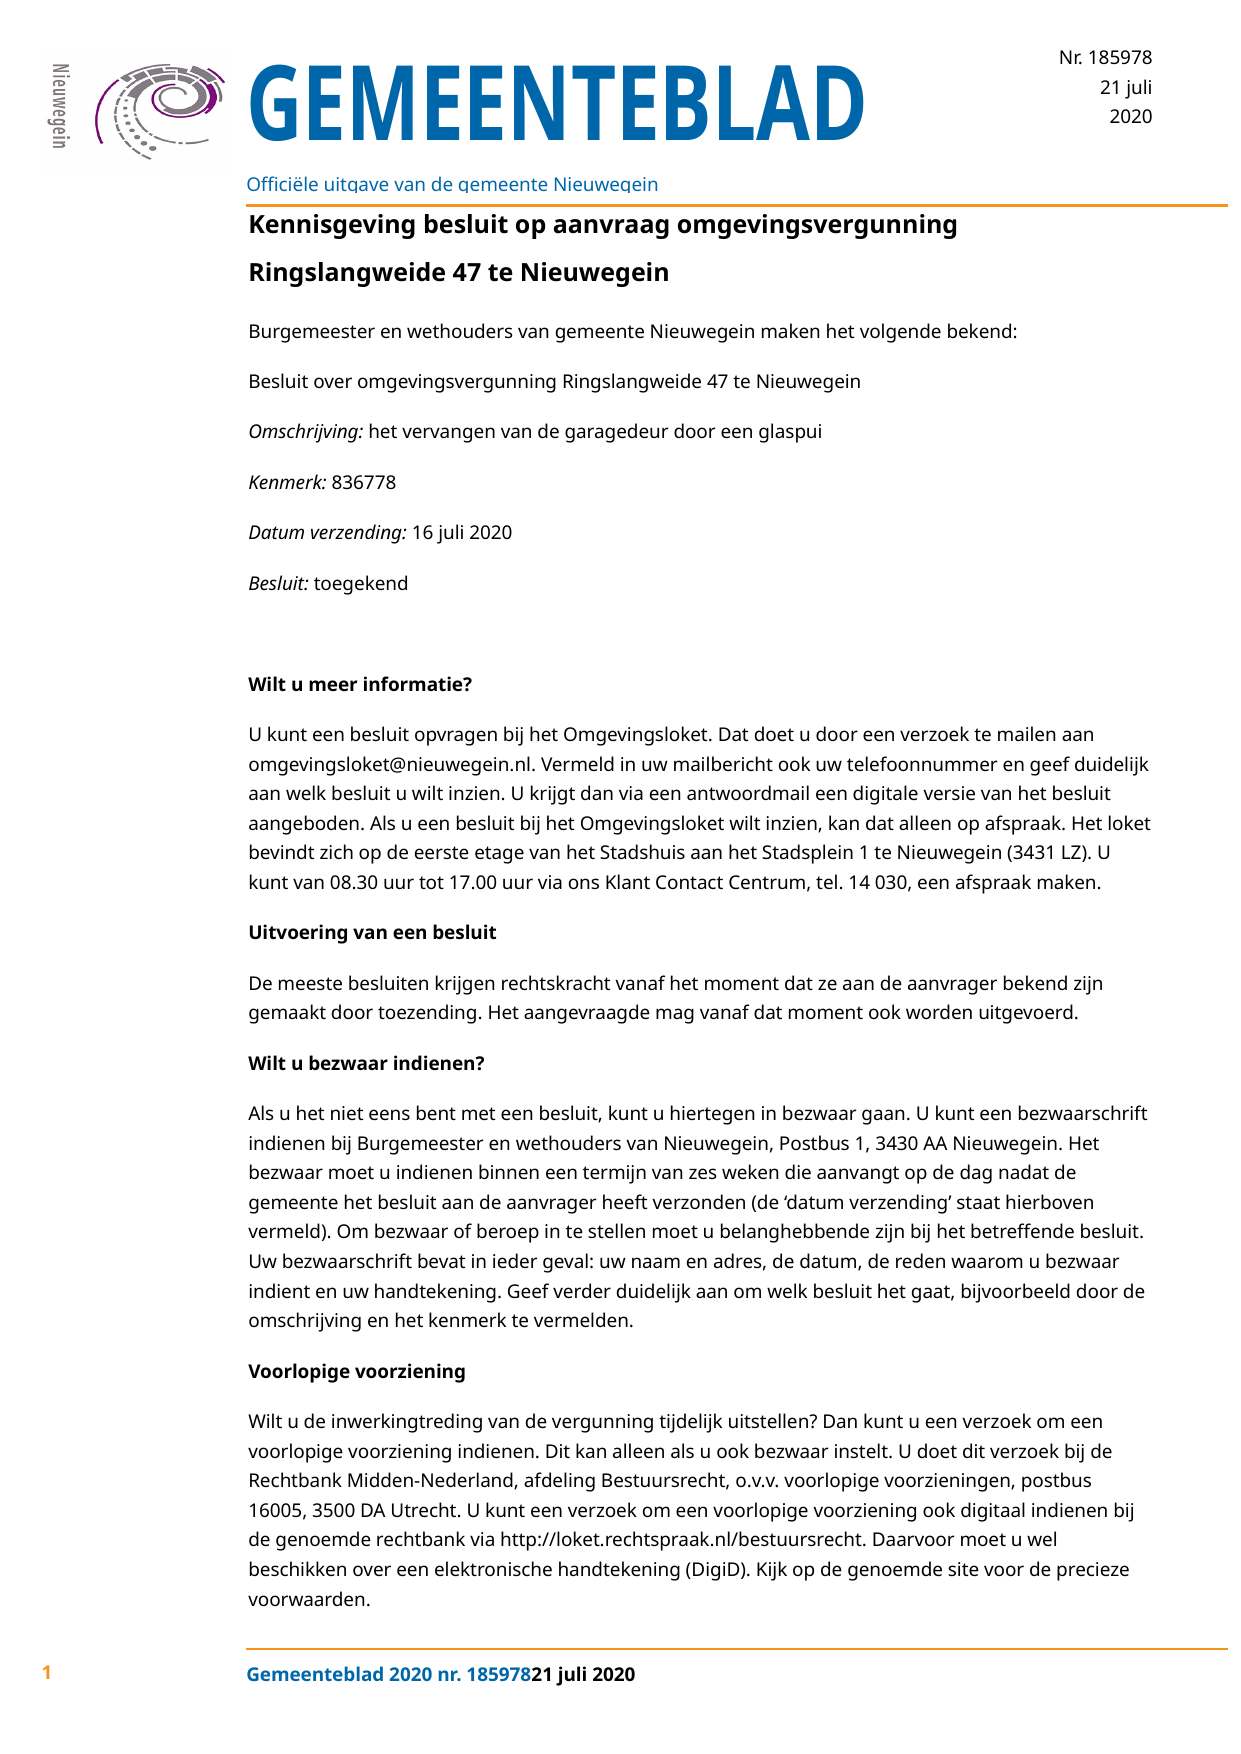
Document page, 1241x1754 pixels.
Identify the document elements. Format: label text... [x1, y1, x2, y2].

text Voorlopige voorziening [248, 1358, 1152, 1384]
text U kunt een besluit opvragen bij het Omgevingsloket. Dat doet u door een verzoek te mailen aan omgevingsloket@nieuwegein.nl. Vermeld in uw mailbericht ook uw telefoonnummer en geef duidelijk aan welk besluit u wilt inzien. U krijgt dan via een antwoordmail een digitale versie van het besluit aangeboden. Als u een besluit bij het Omgevingsloket wilt inzien, kan dat alleen op afspraak. Het loket bevindt zich op de eerste etage van het Stadshuis aan het Stadsplein 1 te Nieuwegein (3431 LZ). U kunt van 08.30 uur tot 17.00 uur via ons Klant Contact Centrum, tel. 14 030, een afspraak maken. [248, 721, 1152, 895]
text Besluit over omgevingsvergunning Ringslangweide 47 te Nieuwegein [248, 368, 1152, 394]
text Wilt u de inwerkingtreding van de vergunning tijdelijk uitstellen? Dan kunt u een verzoek om een voorlopige voorziening indienen. Dit kan alleen als u ook bezwaar instelt. U doet dit verzoek bij de Rechtbank Midden-Nederland, afdeling Bestuursrecht, o.v.v. voorlopige voorzieningen, postbus 16005, 3500 DA Utrecht. U kunt een verzoek om een voorlopige voorziening ook digitaal indienen bij de genoemde rechtbank via http://loket.rechtspraak.nl/bestuursrecht. Daarvoor moet u wel beschikken over een elektronische handtekening (DigiD). Kijk op de genoemde site voor de precieze voorwaarden. [248, 1408, 1152, 1612]
text Datum verzending: 16 juli 2020 [248, 519, 1152, 545]
text Wilt u meer informatie? [248, 671, 1152, 697]
text De meeste besluiten krijgen rechtskracht vanaf het moment dat ze aan de aanvrager bekend zijn gemaakt door toezending. Het aangevraagde mag vanaf dat moment ook worden uitgevoerd. [248, 970, 1152, 1025]
text Kenmerk: 836778 [248, 469, 1152, 495]
text Besluit: toegekend [248, 570, 1152, 596]
text Burgemeester en wethouders van gemeente Nieuwegein maken het volgende bekend: [248, 318, 1152, 344]
text Uitvoering van een besluit [248, 919, 1152, 945]
text Omschrijving: het vervangen van de garagedeur door een glaspui [248, 419, 1152, 444]
picture [41, 47, 231, 172]
text Wilt u bezwaar indienen? [248, 1050, 1152, 1076]
text Kennisgeving besluit op aanvraag omgevingsvergunning Ringslangweide 47 te Nieuwegein [248, 207, 1152, 288]
text Als u het niet eens bent met een besluit, kunt u hiertegen in bezwaar gaan. U kunt een bezwaarschrift indienen bij Burgemeester en wethouders van Nieuwegein, Postbus 1, 3430 AA Nieuwegein. Het bezwaar moet u indienen binnen een termijn van zes weken die aanvangt op de dag nadat de gemeente het besluit aan de aanvrager heeft verzonden (de ‘datum verzending’ staat hierboven vermeld). Om bezwaar of beroep in te stellen moet u belanghebbende zijn bij het betreffende besluit. Uw bezwaarschrift bevat in ieder geval: uw naam en adres, de datum, de reden waarom u bezwaar indient en uw handtekening. Geef verder duidelijk aan om welk besluit het gaat, bijvoorbeeld door de omschrijving en het kenmerk te vermelden. [248, 1100, 1152, 1333]
